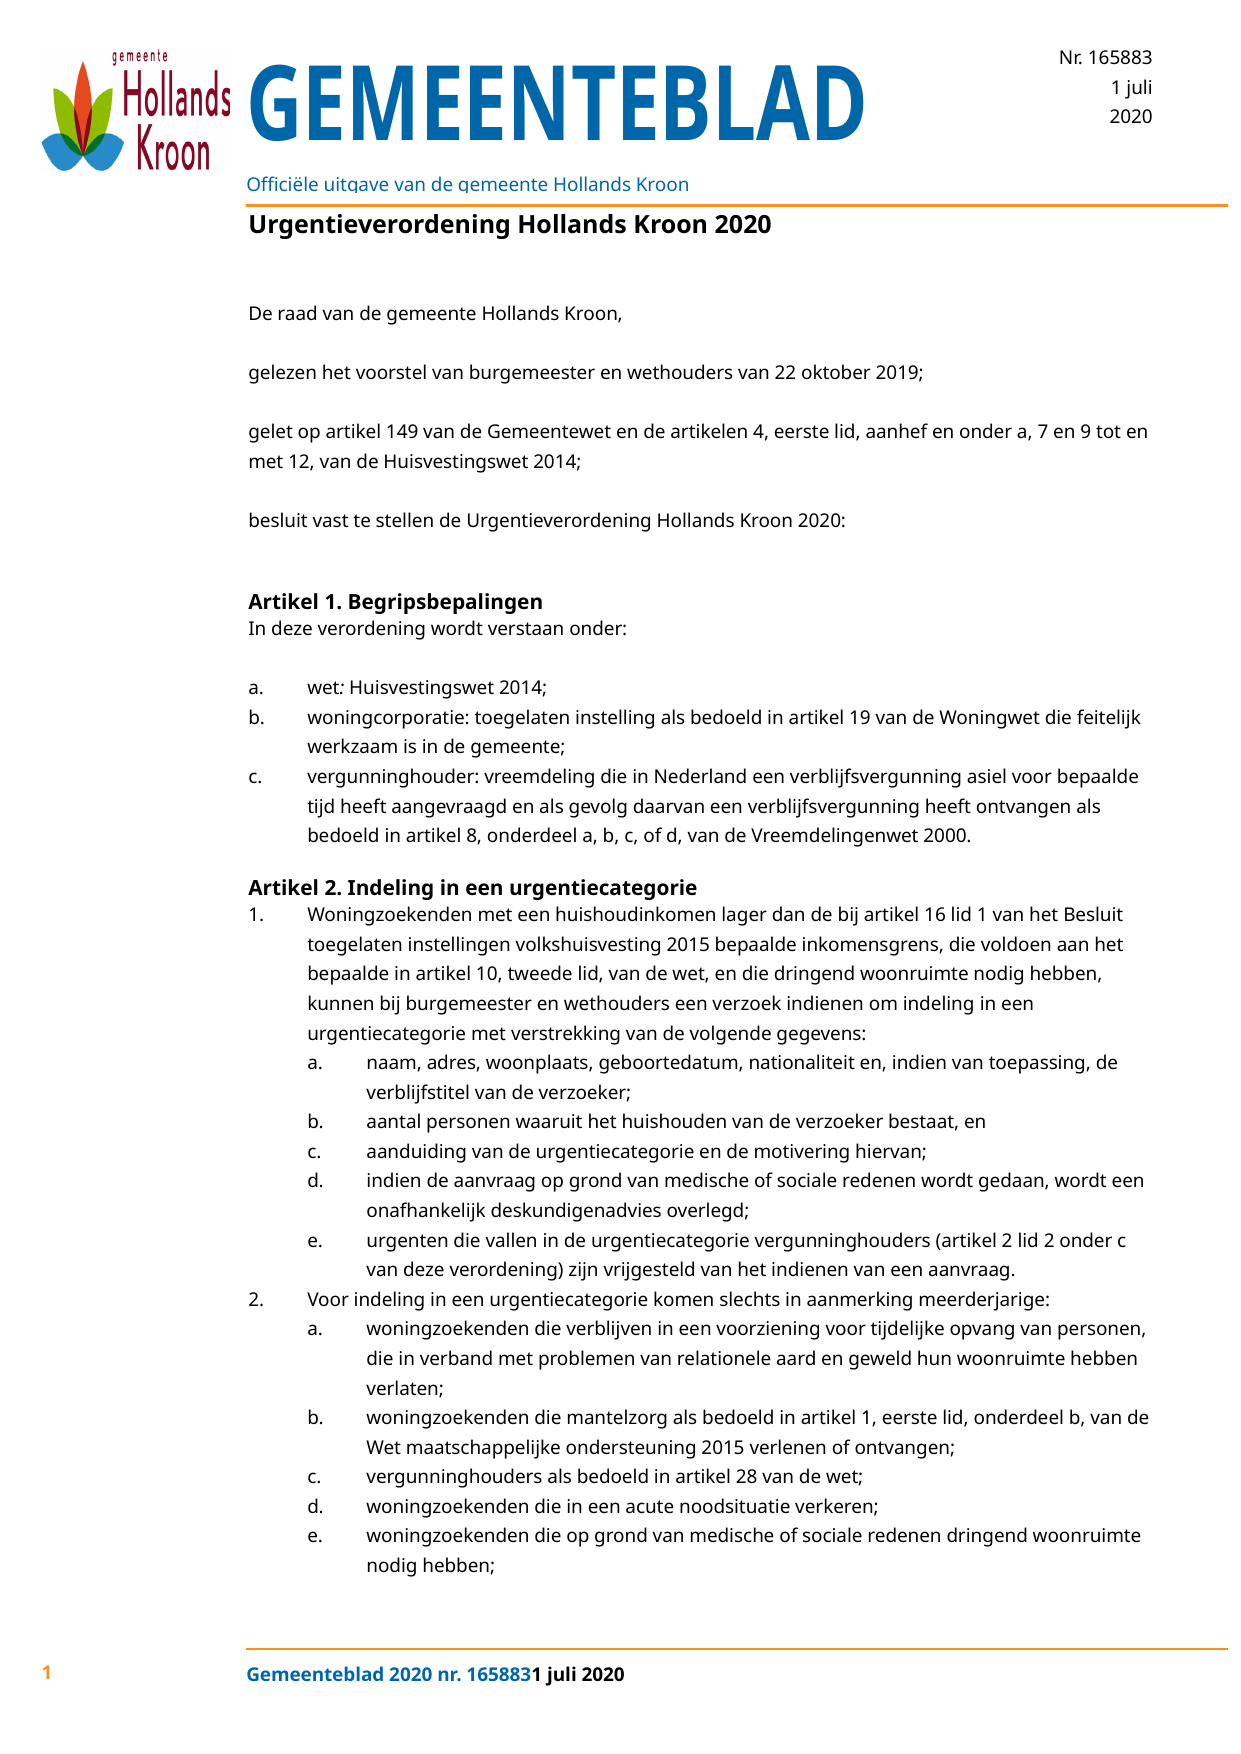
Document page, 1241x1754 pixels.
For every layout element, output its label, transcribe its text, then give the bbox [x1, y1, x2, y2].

list naam, adres, woonplaats, geboortedatum, nationaliteit en, indien van toepassing, de verblijfstitel van de verzoeker; [307, 1049, 1152, 1104]
list vergunninghouder: vreemdeling die in Nederland een verblijfsvergunning asiel voor bepaalde tijd heeft aangevraagd en als gevolg daarvan een verblijfsvergunning heeft ontvangen als bedoeld in artikel 8, onderdeel a, b, c, of d, van de Vreemdelingenwet 2000. [248, 763, 1152, 848]
list woningzoekenden die op grond van medische of sociale redenen dringend woonruimte nodig hebben; [307, 1523, 1152, 1578]
text Artikel 1. Begripsbepalingen [248, 587, 1152, 615]
list aanduiding van de urgentiecategorie en de motivering hiervan; [307, 1138, 1152, 1164]
text gelezen het voorstel van burgemeester en wethouders van 22 oktober 2019; [248, 359, 1152, 385]
text Urgentieverordening Hollands Kroon 2020 [248, 207, 1152, 241]
text Artikel 2. Indeling in een urgentiecategorie [248, 873, 1152, 901]
list indien de aanvraag op grond van medische of sociale redenen wordt gedaan, wordt een onafhankelijk deskundigenadvies overlegd; [307, 1168, 1152, 1223]
list wet: Huisvestingswet 2014; [248, 674, 1152, 700]
text besluit vast te stellen de Urgentieverordening Hollands Kroon 2020: [248, 507, 1152, 533]
text De raad van de gemeente Hollands Kroon, [248, 300, 1152, 326]
list woningzoekenden die in een acute noodsituatie verkeren; [307, 1493, 1152, 1519]
list woningcorporatie: toegelaten instelling als bedoeld in artikel 19 van de Woningwet die feitelijk werkzaam is in de gemeente; [248, 704, 1152, 759]
list woningzoekenden die mantelzorg als bedoeld in artikel 1, eerste lid, onderdeel b, van de Wet maatschappelijke ondersteuning 2015 verlenen of ontvangen; [307, 1404, 1152, 1459]
list woningzoekenden die verblijven in een voorziening voor tijdelijke opvang van personen, die in verband met problemen van relationele aard en geweld hun woonruimte hebben verlaten; [307, 1316, 1152, 1400]
picture [41, 47, 231, 172]
list Voor indeling in een urgentiecategorie komen slechts in aanmerking meerderjarige: [248, 1286, 1152, 1312]
text gelet op artikel 149 van de Gemeentewet en de artikelen 4, eerste lid, aanhef en onder a, 7 en 9 tot en met 12, van de Huisvestingswet 2014; [248, 418, 1152, 473]
list urgenten die vallen in de urgentiecategorie vergunninghouders (artikel 2 lid 2 onder c van deze verordening) zijn vrijgesteld van het indienen van een aanvraag. [307, 1227, 1152, 1282]
list Woningzoekenden met een huishoudinkomen lager dan de bij artikel 16 lid 1 van het Besluit toegelaten instellingen volkshuisvesting 2015 bepaalde inkomensgrens, die voldoen aan het bepaalde in artikel 10, tweede lid, van de wet, en die dringend woonruimte nodig hebben, kunnen bij burgemeester en wethouders een verzoek indienen om indeling in een urgentiecategorie met verstrekking van de volgende gegevens: [248, 901, 1152, 1045]
list vergunninghouders als bedoeld in artikel 28 van de wet; [307, 1463, 1152, 1489]
text In deze verordening wordt verstaan onder: [248, 615, 1152, 641]
list aantal personen waaruit het huishouden van de verzoeker bestaat, en [307, 1108, 1152, 1134]
